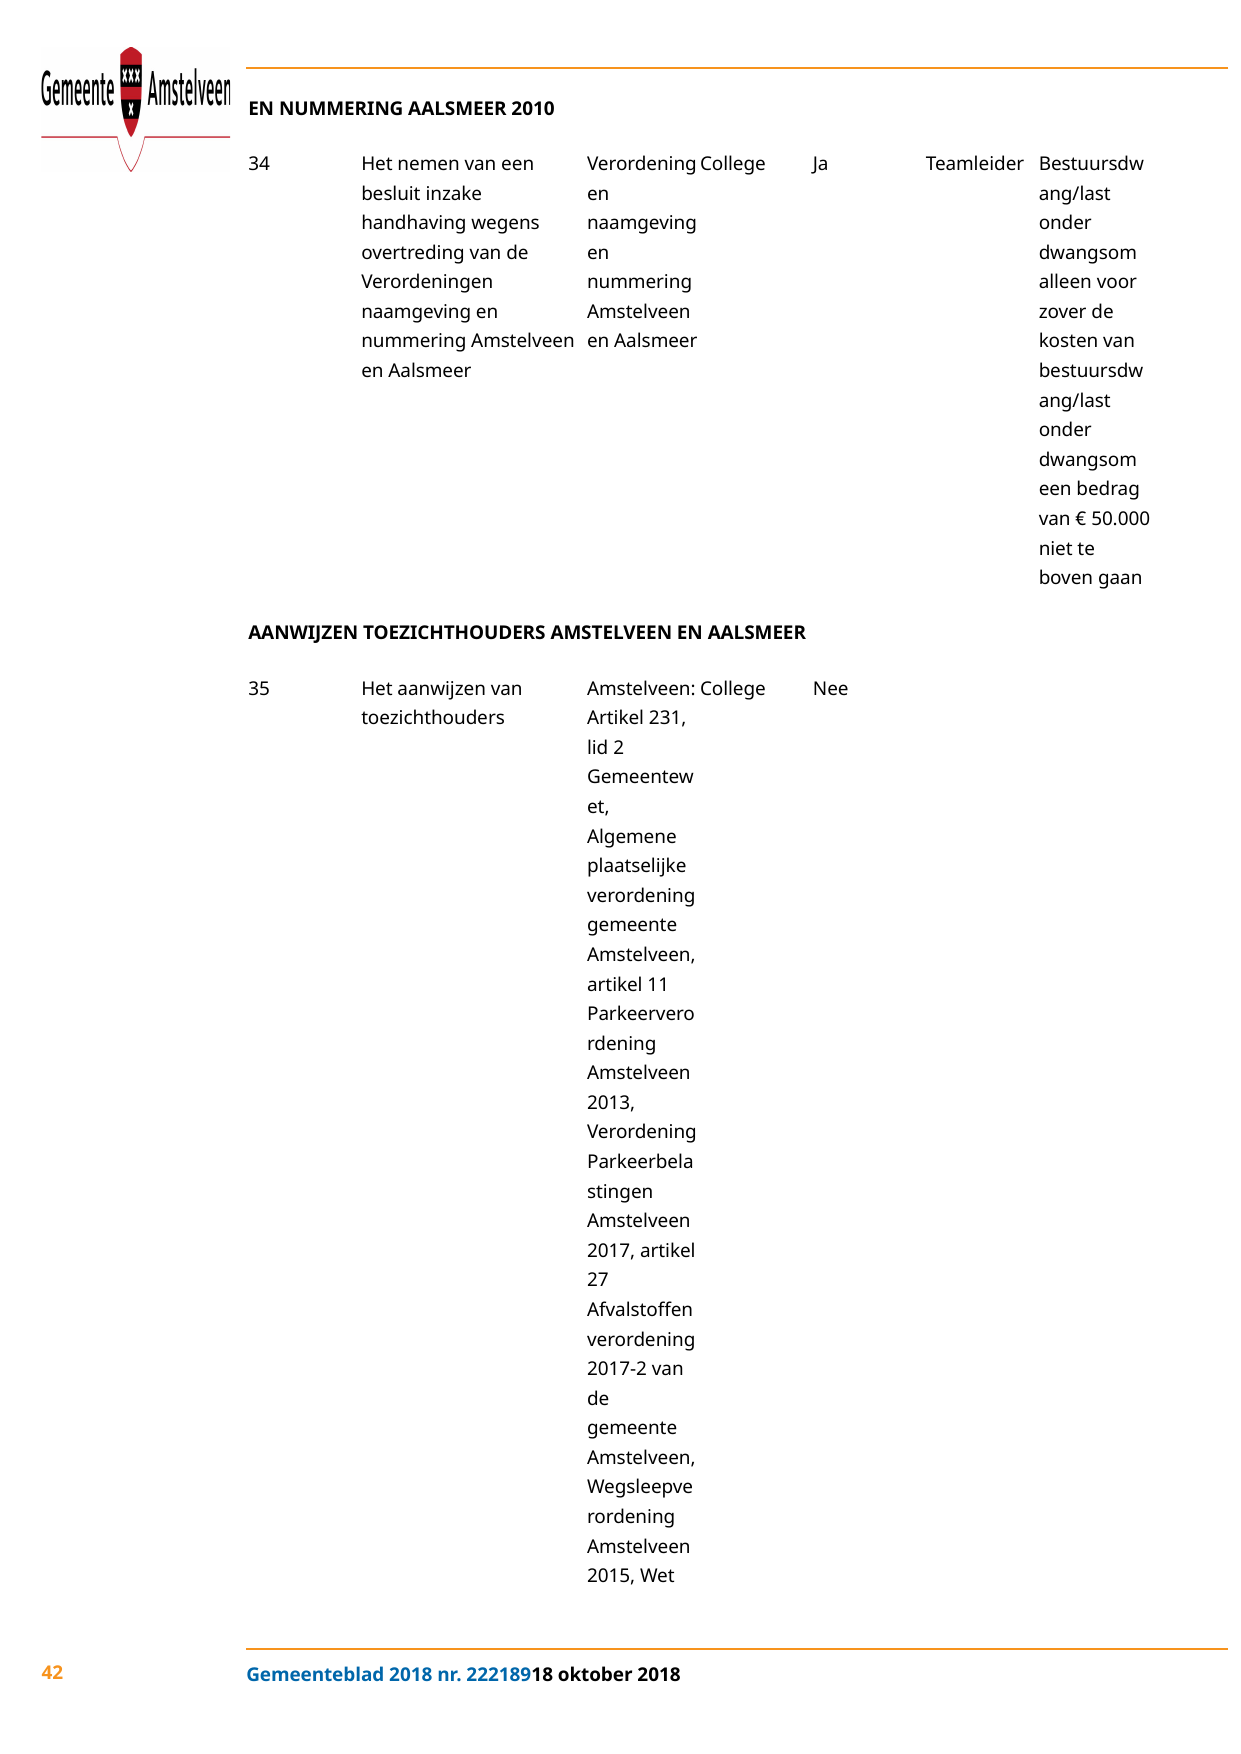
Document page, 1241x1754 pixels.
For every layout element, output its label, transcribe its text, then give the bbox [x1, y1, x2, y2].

table_cell Amstelveen: Artikel 231, lid 2 Gemeentewet, Algemene plaatselijke verordening gemeente Amstelveen, artikel 11 Parkeerverordening Amstelveen 2013, Verordening Parkeerbelastingen Amstelveen 2017, artikel 27 Afvalstoffenverordening 2017-2 van de gemeente Amstelveen, Wegsleepverordening Amstelveen 2015, Wet [587, 675, 700, 1588]
table_cell 35 [248, 675, 361, 1588]
table_cell Het nemen van een besluit inzake handhaving wegens overtreding van de Verordeningen naamgeving en nummering Amstelveen en Aalsmeer [361, 150, 587, 590]
table_cell Ja [813, 150, 926, 590]
table_cell [926, 675, 1038, 1588]
table_cell College [700, 150, 813, 590]
table_cell Nee [813, 675, 926, 1588]
table_cell [1039, 675, 1152, 1588]
table_cell Teamleider [926, 150, 1038, 590]
table_cell 34 [248, 150, 361, 590]
table_cell Bestuursdwang/last onder dwangsom alleen voor zover de kosten van bestuursdwang/last onder dwangsom een bedrag van € 50.000 niet te boven gaan [1039, 150, 1152, 590]
table_cell AANWIJZEN TOEZICHTHOUDERS AMSTELVEEN EN AALSMEER [248, 590, 1152, 675]
table_cell Verordeningen naamgeving en nummering Amstelveen en Aalsmeer [587, 150, 700, 590]
picture [41, 47, 231, 172]
table_cell EN NUMMERING AALSMEER 2010 [248, 95, 1152, 150]
table_cell College [700, 675, 813, 1588]
table_cell Het aanwijzen van toezichthouders [361, 675, 587, 1588]
